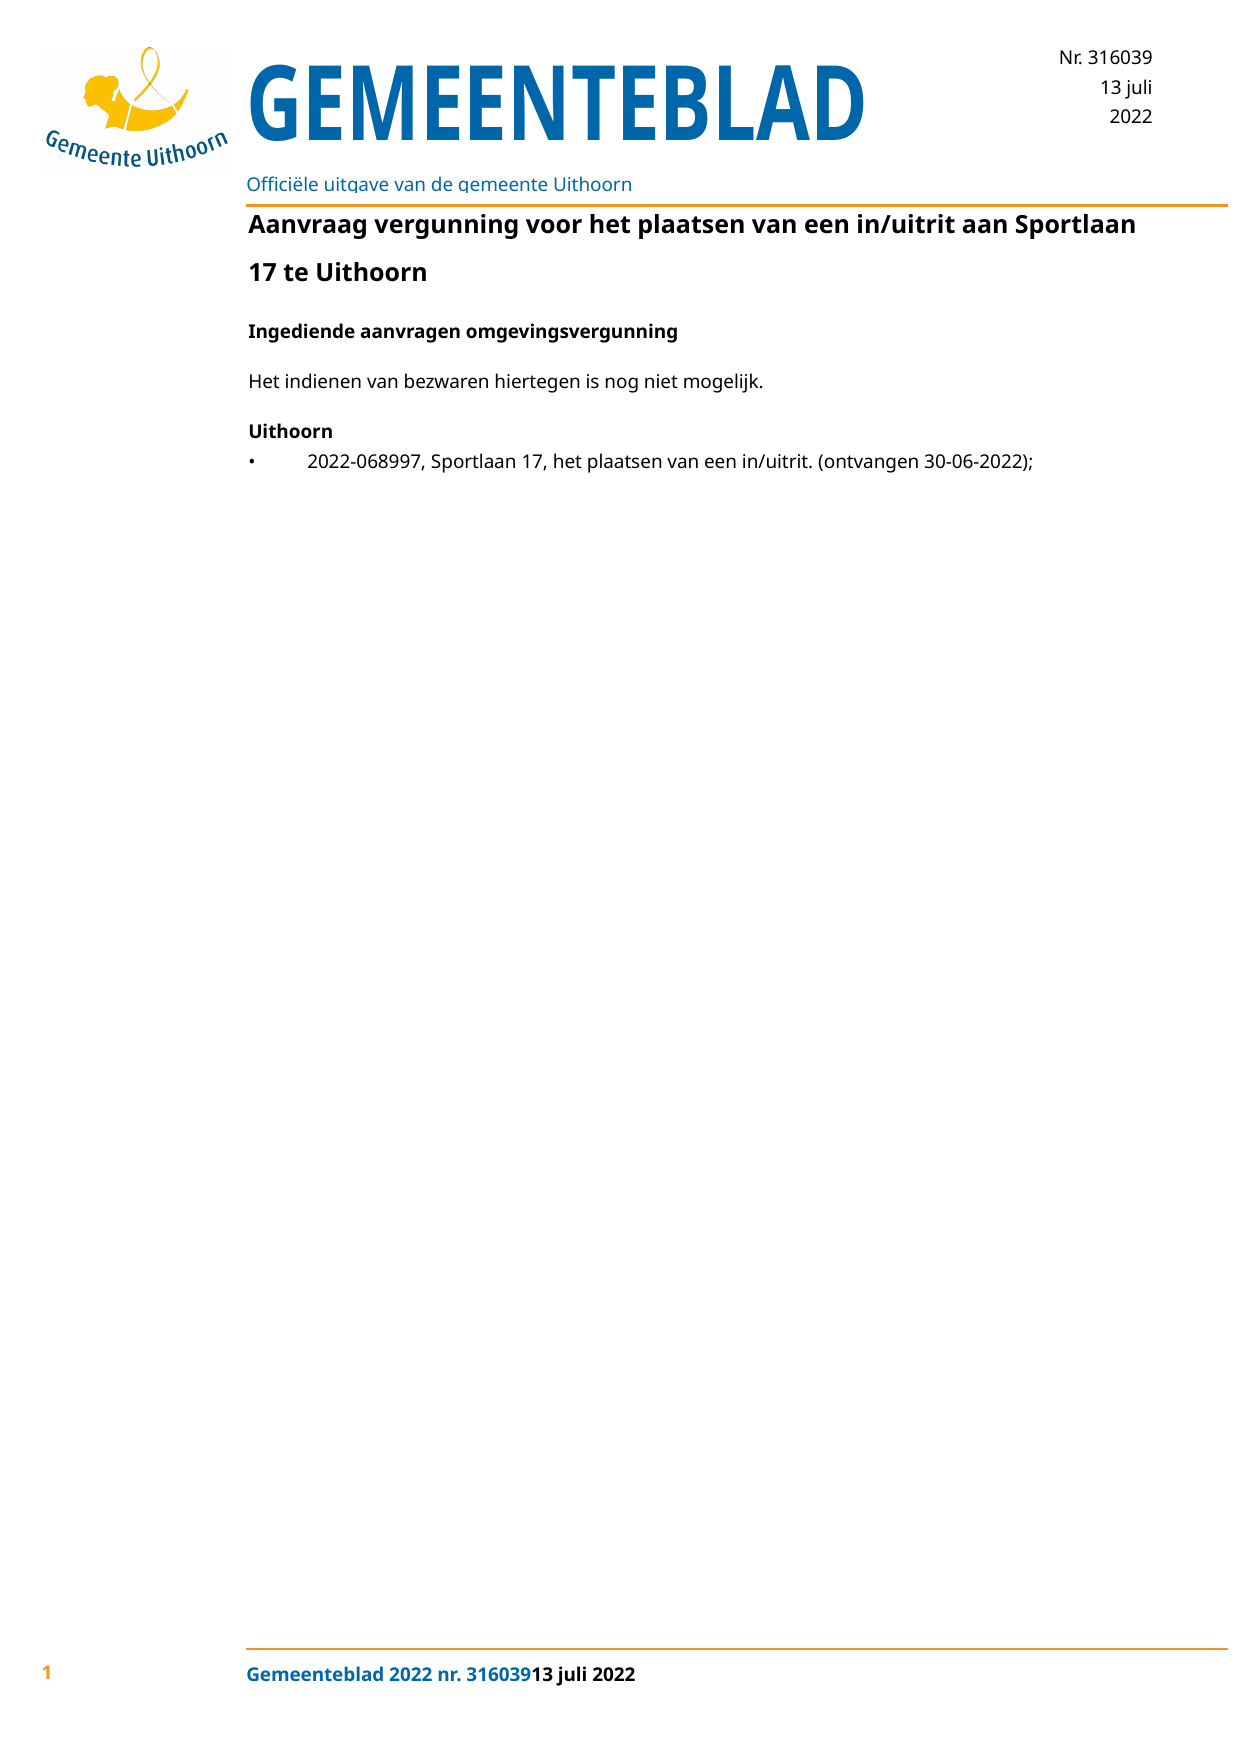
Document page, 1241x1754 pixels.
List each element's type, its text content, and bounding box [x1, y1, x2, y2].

text Uithoorn [248, 419, 1152, 444]
list 2022-068997, Sportlaan 17, het plaatsen van een in/uitrit. (ontvangen 30-06-2022); [248, 448, 1152, 474]
text Het indienen van bezwaren hiertegen is nog niet mogelijk. [248, 368, 1152, 394]
text Ingediende aanvragen omgevingsvergunning [248, 318, 1152, 344]
text Aanvraag vergunning voor het plaatsen van een in/uitrit aan Sportlaan 17 te Uithoorn [248, 207, 1152, 288]
picture [41, 47, 231, 172]
